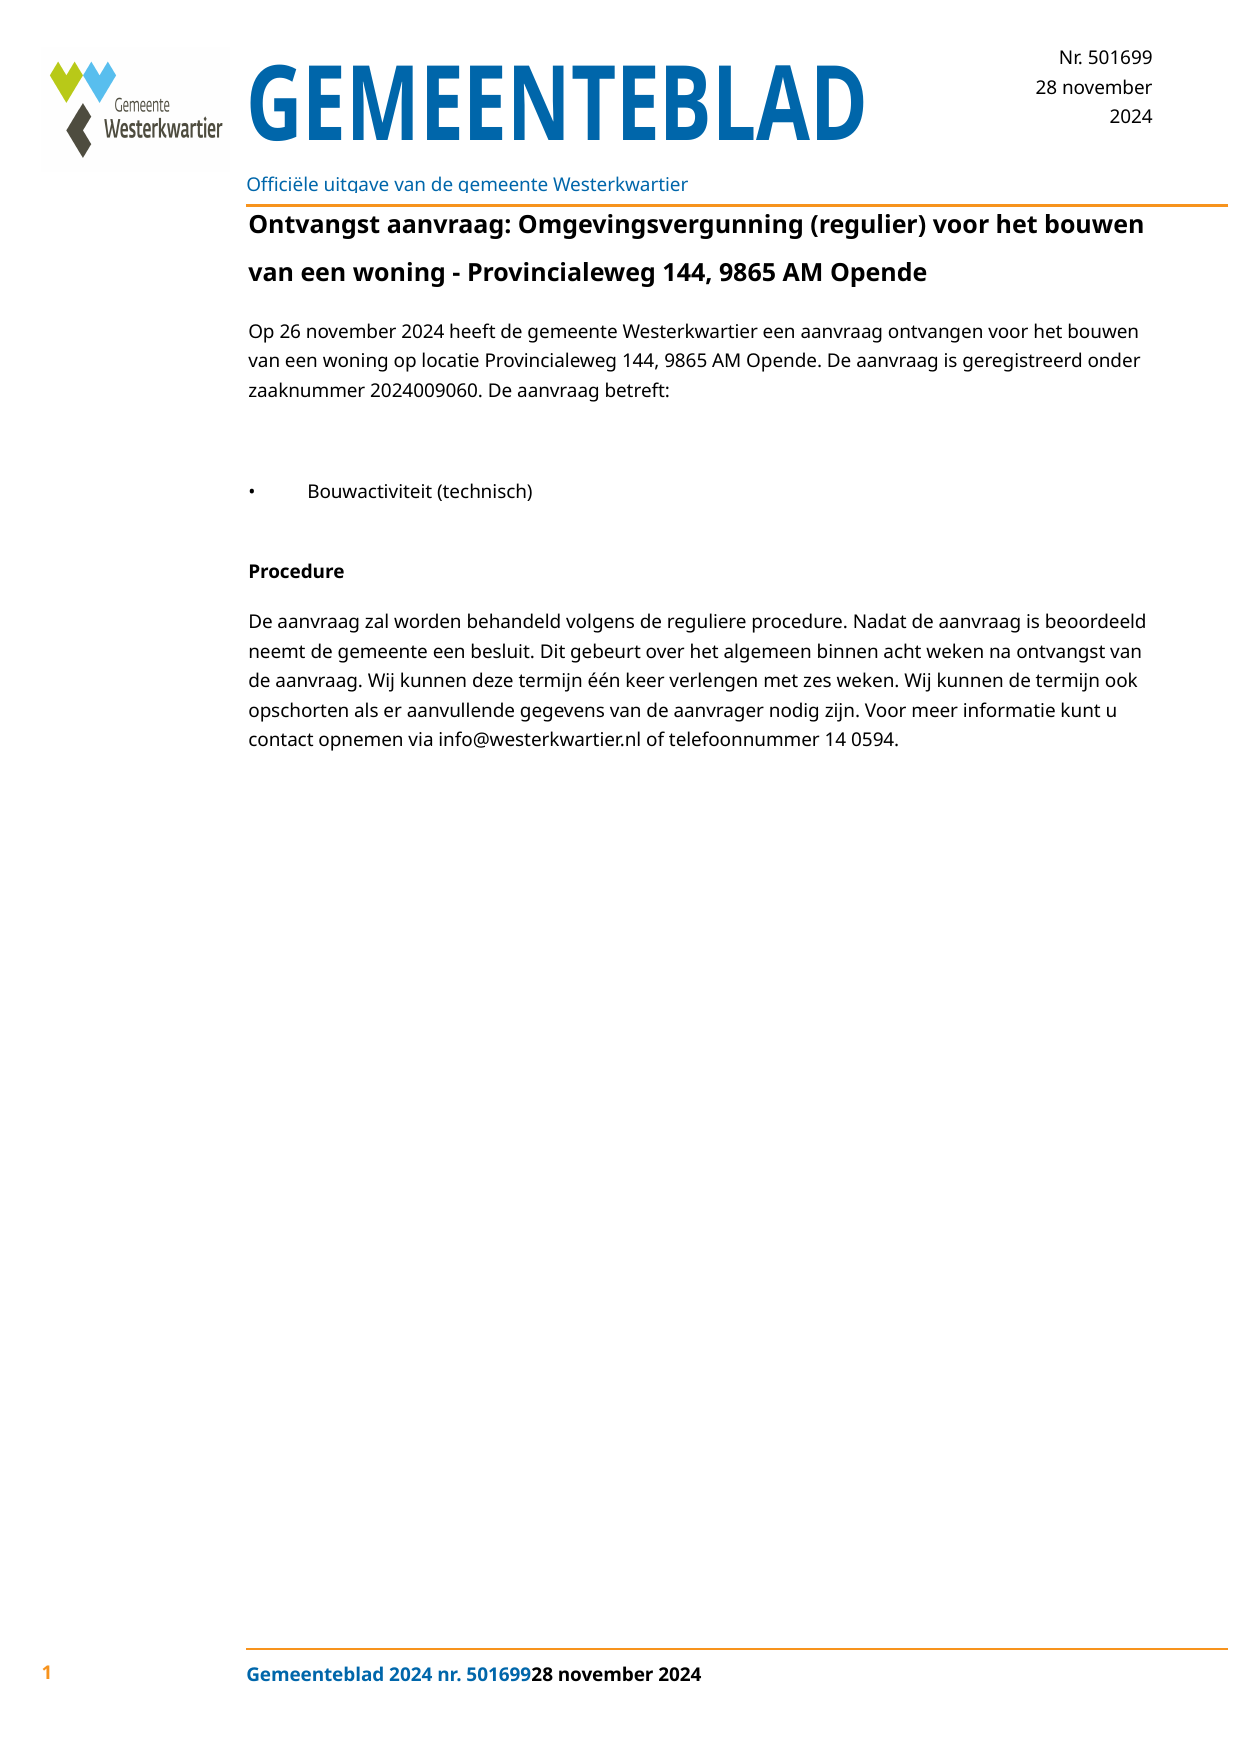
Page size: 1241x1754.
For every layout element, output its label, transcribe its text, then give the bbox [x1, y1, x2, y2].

text Op 26 november 2024 heeft de gemeente Westerkwartier een aanvraag ontvangen voor het bouwen van een woning op locatie Provincialeweg 144, 9865 AM Opende. De aanvraag is geregistreerd onder zaaknummer 2024009060. De aanvraag betreft: [248, 318, 1152, 403]
picture [41, 47, 231, 172]
list Bouwactiviteit (technisch) [248, 478, 1152, 504]
text Ontvangst aanvraag: Omgevingsvergunning (regulier) voor het bouwen van een woning - Provincialeweg 144, 9865 AM Opende [248, 207, 1152, 288]
text De aanvraag zal worden behandeld volgens de reguliere procedure. Nadat de aanvraag is beoordeeld neemt de gemeente een besluit. Dit gebeurt over het algemeen binnen acht weken na ontvangst van de aanvraag. Wij kunnen deze termijn één keer verlengen met zes weken. Wij kunnen de termijn ook opschorten als er aanvullende gegevens van de aanvrager nodig zijn. Voor meer informatie kunt u contact opnemen via info@westerkwartier.nl of telefoonnummer 14 0594. [248, 608, 1152, 752]
text Procedure [248, 558, 1152, 584]
